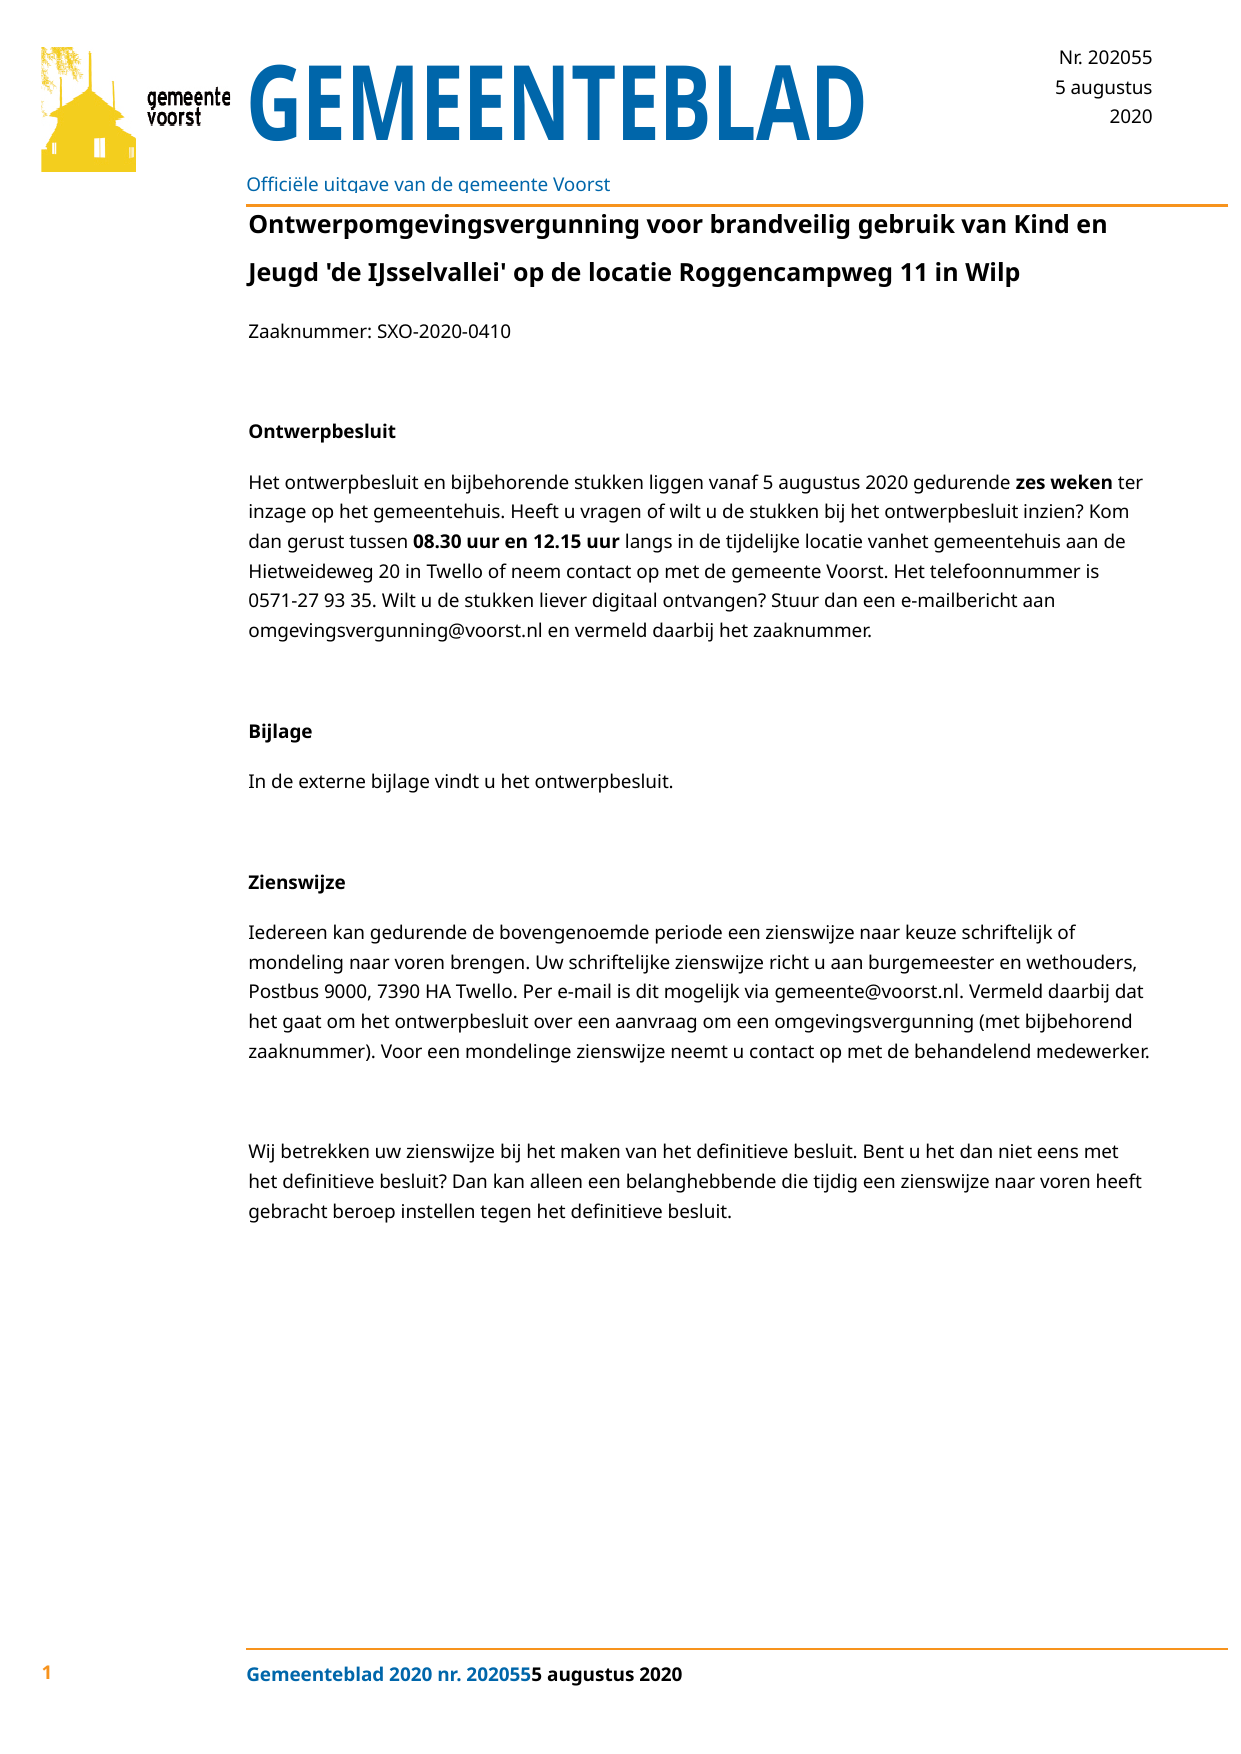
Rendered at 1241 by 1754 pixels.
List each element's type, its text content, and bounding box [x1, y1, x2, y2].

text Het ontwerpbesluit en bijbehorende stukken liggen vanaf 5 augustus 2020 gedurende zes weken ter inzage op het gemeentehuis. Heeft u vragen of wilt u de stukken bij het ontwerpbesluit inzien? Kom dan gerust tussen 08.30 uur en 12.15 uur langs in de tijdelijke locatie vanhet gemeentehuis aan de Hietweideweg 20 in Twello of neem contact op met de gemeente Voorst. Het telefoonnummer is 0571-27 93 35. Wilt u de stukken liever digitaal ontvangen? Stuur dan een e-mailbericht aan omgevingsvergunning@voorst.nl en vermeld daarbij het zaaknummer. [248, 469, 1152, 643]
text In de externe bijlage vindt u het ontwerpbesluit. [248, 768, 1152, 794]
picture [41, 47, 231, 172]
text Bijlage [248, 718, 1152, 744]
text Ontwerpomgevingsvergunning voor brandveilig gebruik van Kind en Jeugd 'de IJsselvallei' op de locatie Roggencampweg 11 in Wilp [248, 207, 1152, 288]
text Zienswijze [248, 869, 1152, 895]
text Zaaknummer: SXO-2020-0410 [248, 318, 1152, 344]
text Iedereen kan gedurende de bovengenoemde periode een zienswijze naar keuze schriftelijk of mondeling naar voren brengen. Uw schriftelijke zienswijze richt u aan burgemeester en wethouders, Postbus 9000, 7390 HA Twello. Per e-mail is dit mogelijk via gemeente@voorst.nl. Vermeld daarbij dat het gaat om het ontwerpbesluit over een aanvraag om een omgevingsvergunning (met bijbehorend zaaknummer). Voor een mondelinge zienswijze neemt u contact op met de behandelend medewerker. [248, 919, 1152, 1064]
text Wij betrekken uw zienswijze bij het maken van het definitieve besluit. Bent u het dan niet eens met het definitieve besluit? Dan kan alleen een belanghebbende die tijdig een zienswijze naar voren heeft gebracht beroep instellen tegen het definitieve besluit. [248, 1139, 1152, 1224]
text Ontwerpbesluit [248, 419, 1152, 444]
